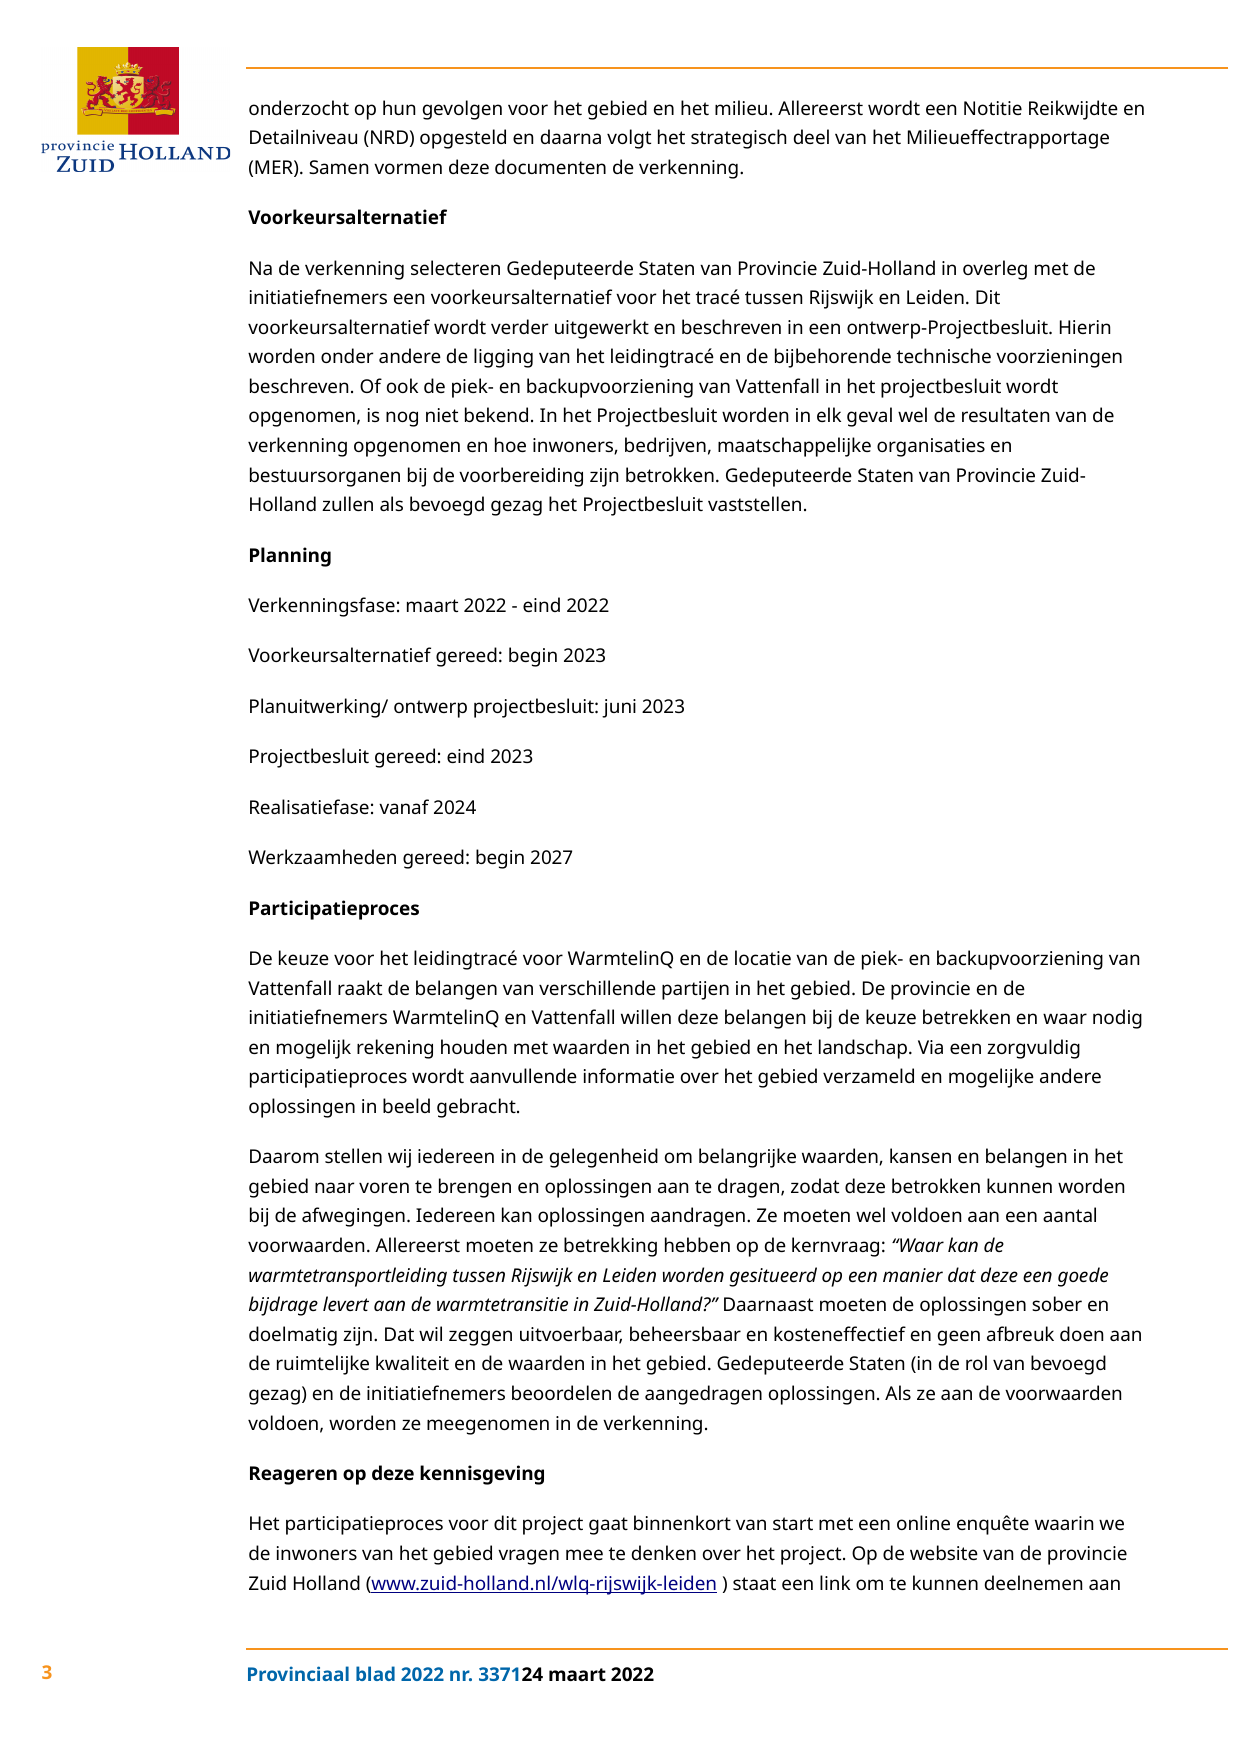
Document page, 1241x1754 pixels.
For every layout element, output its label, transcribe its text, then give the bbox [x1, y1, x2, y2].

text Realisatiefase: vanaf 2024 [248, 794, 1152, 820]
text Voorkeursalternatief gereed: begin 2023 [248, 643, 1152, 668]
text Projectbesluit gereed: eind 2023 [248, 743, 1152, 769]
text Voorkeursalternatief [248, 204, 1152, 230]
text onderzocht op hun gevolgen voor het gebied en het milieu. Allereerst wordt een Notitie Reikwijdte en Detailniveau (NRD) opgesteld en daarna volgt het strategisch deel van het Milieueffectrapportage (MER). Samen vormen deze documenten de verkenning. [248, 95, 1152, 180]
text Reageren op deze kennisgeving [248, 1460, 1152, 1486]
text Participatieproces [248, 895, 1152, 921]
text Na de verkenning selecteren Gedeputeerde Staten van Provincie Zuid-Holland in overleg met de initiatiefnemers een voorkeursalternatief voor het tracé tussen Rijswijk en Leiden. Dit voorkeursalternatief wordt verder uitgewerkt en beschreven in een ontwerp-Projectbesluit. Hierin worden onder andere de ligging van het leidingtracé en de bijbehorende technische voorzieningen beschreven. Of ook de piek- en backupvoorziening van Vattenfall in het projectbesluit wordt opgenomen, is nog niet bekend. In het Projectbesluit worden in elk geval wel de resultaten van de verkenning opgenomen en hoe inwoners, bedrijven, maatschappelijke organisaties en bestuursorganen bij de voorbereiding zijn betrokken. Gedeputeerde Staten van Provincie Zuid-Holland zullen als bevoegd gezag het Projectbesluit vaststellen. [248, 255, 1152, 517]
picture [41, 47, 231, 172]
text Planning [248, 542, 1152, 568]
text Het participatieproces voor dit project gaat binnenkort van start met een online enquête waarin we de inwoners van het gebied vragen mee te denken over het project. Op de website van de provincie Zuid Holland (www.zuid-holland.nl/wlq-rijswijk-leiden ) staat een link om te kunnen deelnemen aan [248, 1511, 1152, 1596]
text De keuze voor het leidingtracé voor WarmtelinQ en de locatie van de piek- en backupvoorziening van Vattenfall raakt de belangen van verschillende partijen in het gebied. De provincie en de initiatiefnemers WarmtelinQ en Vattenfall willen deze belangen bij de keuze betrekken en waar nodig en mogelijk rekening houden met waarden in het gebied en het landschap. Via een zorgvuldig participatieproces wordt aanvullende informatie over het gebied verzameld en mogelijke andere oplossingen in beeld gebracht. [248, 945, 1152, 1119]
text Verkenningsfase: maart 2022 - eind 2022 [248, 592, 1152, 618]
text Daarom stellen wij iedereen in de gelegenheid om belangrijke waarden, kansen en belangen in het gebied naar voren te brengen en oplossingen aan te dragen, zodat deze betrokken kunnen worden bij de afwegingen. Iedereen kan oplossingen aandragen. Ze moeten wel voldoen aan een aantal voorwaarden. Allereerst moeten ze betrekking hebben op de kernvraag: “Waar kan de warmtetransportleiding tussen Rijswijk en Leiden worden gesitueerd op een manier dat deze een goede bijdrage levert aan de warmtetransitie in Zuid-Holland?” Daarnaast moeten de oplossingen sober en doelmatig zijn. Dat wil zeggen uitvoerbaar, beheersbaar en kosteneffectief en geen afbreuk doen aan de ruimtelijke kwaliteit en de waarden in het gebied. Gedeputeerde Staten (in de rol van bevoegd gezag) en de initiatiefnemers beoordelen de aangedragen oplossingen. Als ze aan de voorwaarden voldoen, worden ze meegenomen in de verkenning. [248, 1143, 1152, 1436]
text Planuitwerking/ ontwerp projectbesluit: juni 2023 [248, 693, 1152, 719]
text Werkzaamheden gereed: begin 2027 [248, 844, 1152, 870]
